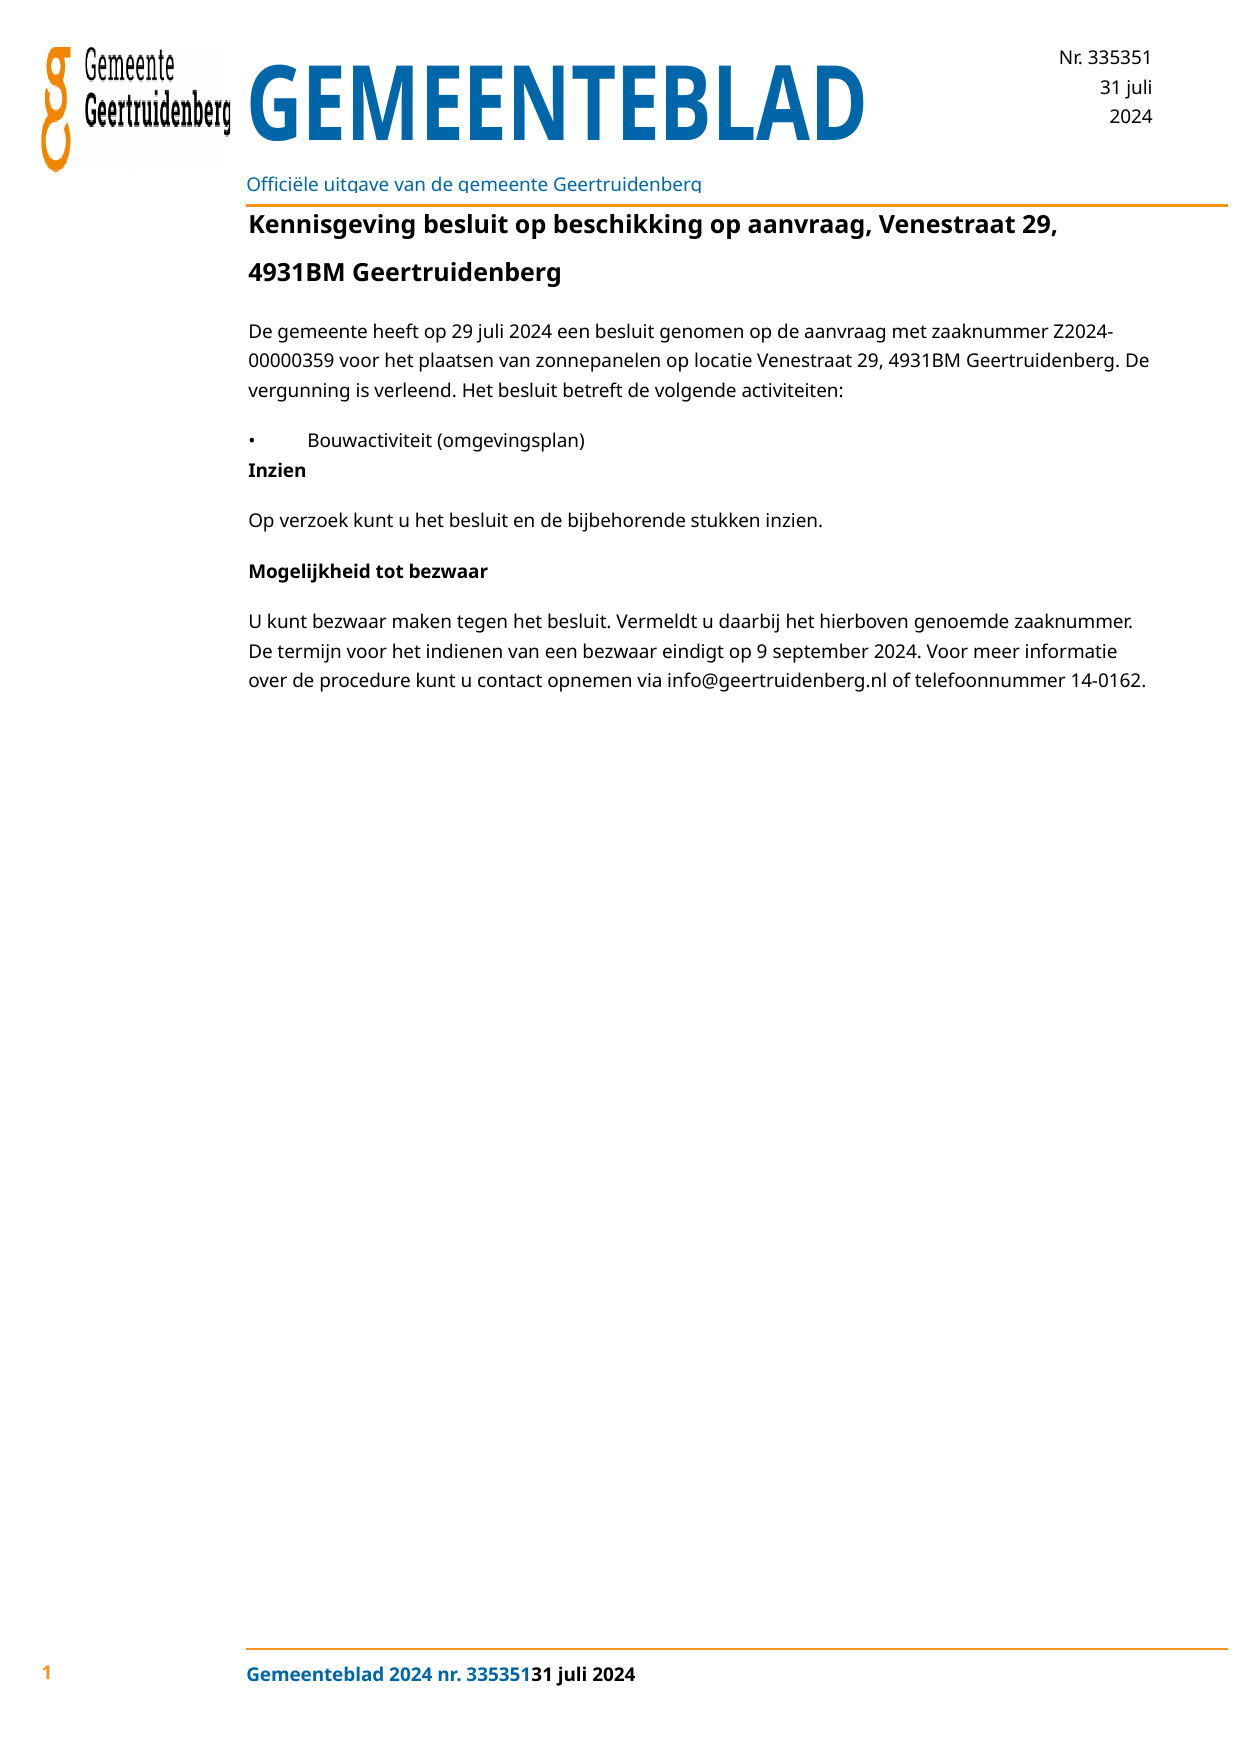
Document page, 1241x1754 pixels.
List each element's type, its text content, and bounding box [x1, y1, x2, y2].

text Op verzoek kunt u het besluit en de bijbehorende stukken inzien. [248, 507, 1152, 533]
text U kunt bezwaar maken tegen het besluit. Vermeldt u daarbij het hierboven genoemde zaaknummer. De termijn voor het indienen van een bezwaar eindigt op 9 september 2024. Voor meer informatie over de procedure kunt u contact opnemen via info@geertruidenberg.nl of telefoonnummer 14-0162. [248, 608, 1152, 693]
picture [41, 47, 231, 172]
text Kennisgeving besluit op beschikking op aanvraag, Venestraat 29, 4931BM Geertruidenberg [248, 207, 1152, 288]
text Mogelijkheid tot bezwaar [248, 558, 1152, 584]
text Inzien [248, 457, 1152, 483]
list Bouwactiviteit (omgevingsplan) [248, 427, 1152, 453]
text De gemeente heeft op 29 juli 2024 een besluit genomen op de aanvraag met zaaknummer Z2024-00000359 voor het plaatsen van zonnepanelen op locatie Venestraat 29, 4931BM Geertruidenberg. De vergunning is verleend. Het besluit betreft de volgende activiteiten: [248, 318, 1152, 403]
